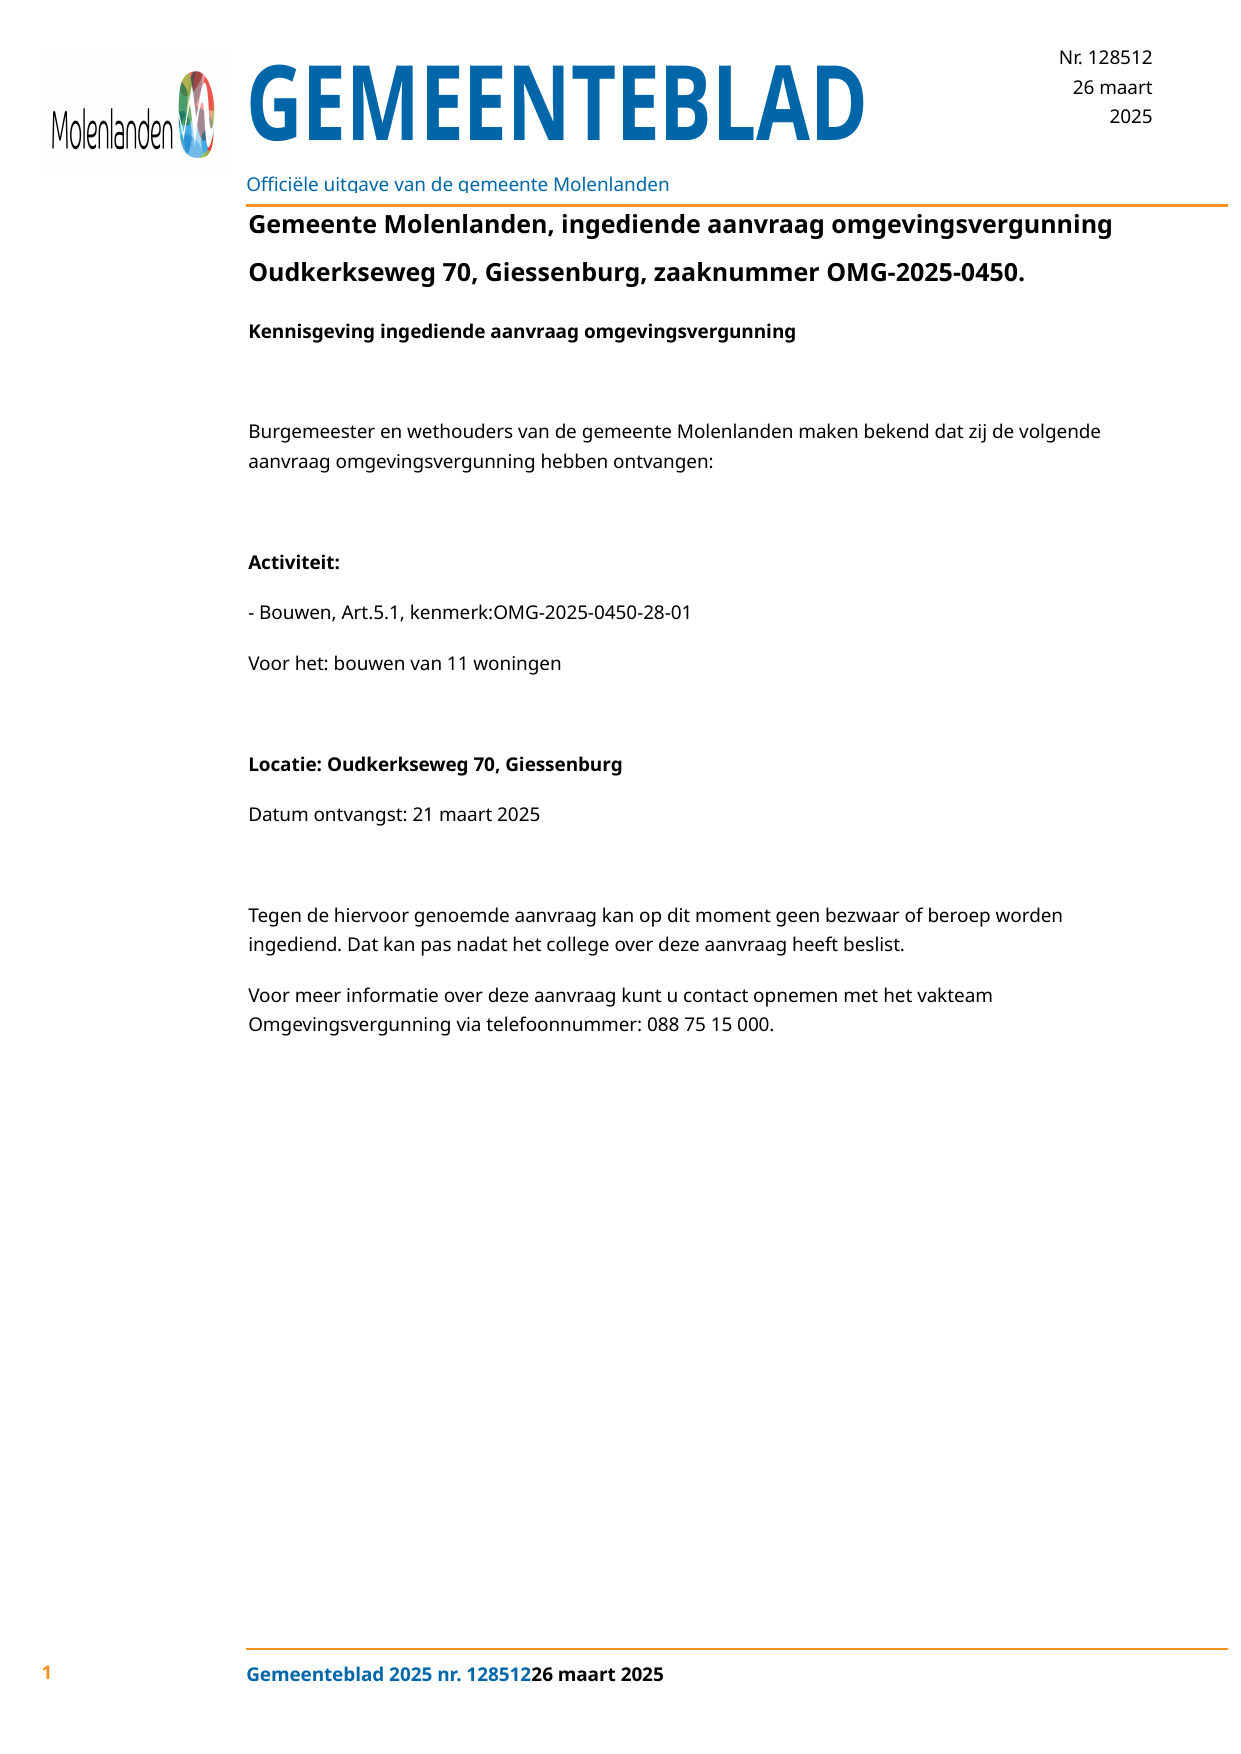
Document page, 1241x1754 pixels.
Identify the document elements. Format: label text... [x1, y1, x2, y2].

picture [41, 47, 231, 172]
text Gemeente Molenlanden, ingediende aanvraag omgevingsvergunning Oudkerkseweg 70, Giessenburg, zaaknummer OMG-2025-0450. [248, 207, 1152, 288]
text Voor meer informatie over deze aanvraag kunt u contact opnemen met het vakteam Omgevingsvergunning via telefoonnummer: 088 75 15 000. [248, 982, 1152, 1037]
text - Bouwen, Art.5.1, kenmerk:OMG-2025-0450-28-01 [248, 599, 1152, 625]
text Locatie: Oudkerkseweg 70, Giessenburg [248, 751, 1152, 777]
text Activiteit: [248, 549, 1152, 575]
text Voor het: bouwen van 11 woningen [248, 650, 1152, 676]
text Datum ontvangst: 21 maart 2025 [248, 801, 1152, 827]
text Kennisgeving ingediende aanvraag omgevingsvergunning [248, 318, 1152, 344]
text Tegen de hiervoor genoemde aanvraag kan op dit moment geen bezwaar of beroep worden ingediend. Dat kan pas nadat het college over deze aanvraag heeft beslist. [248, 902, 1152, 957]
text Burgemeester en wethouders van de gemeente Molenlanden maken bekend dat zij de volgende aanvraag omgevingsvergunning hebben ontvangen: [248, 419, 1152, 474]
